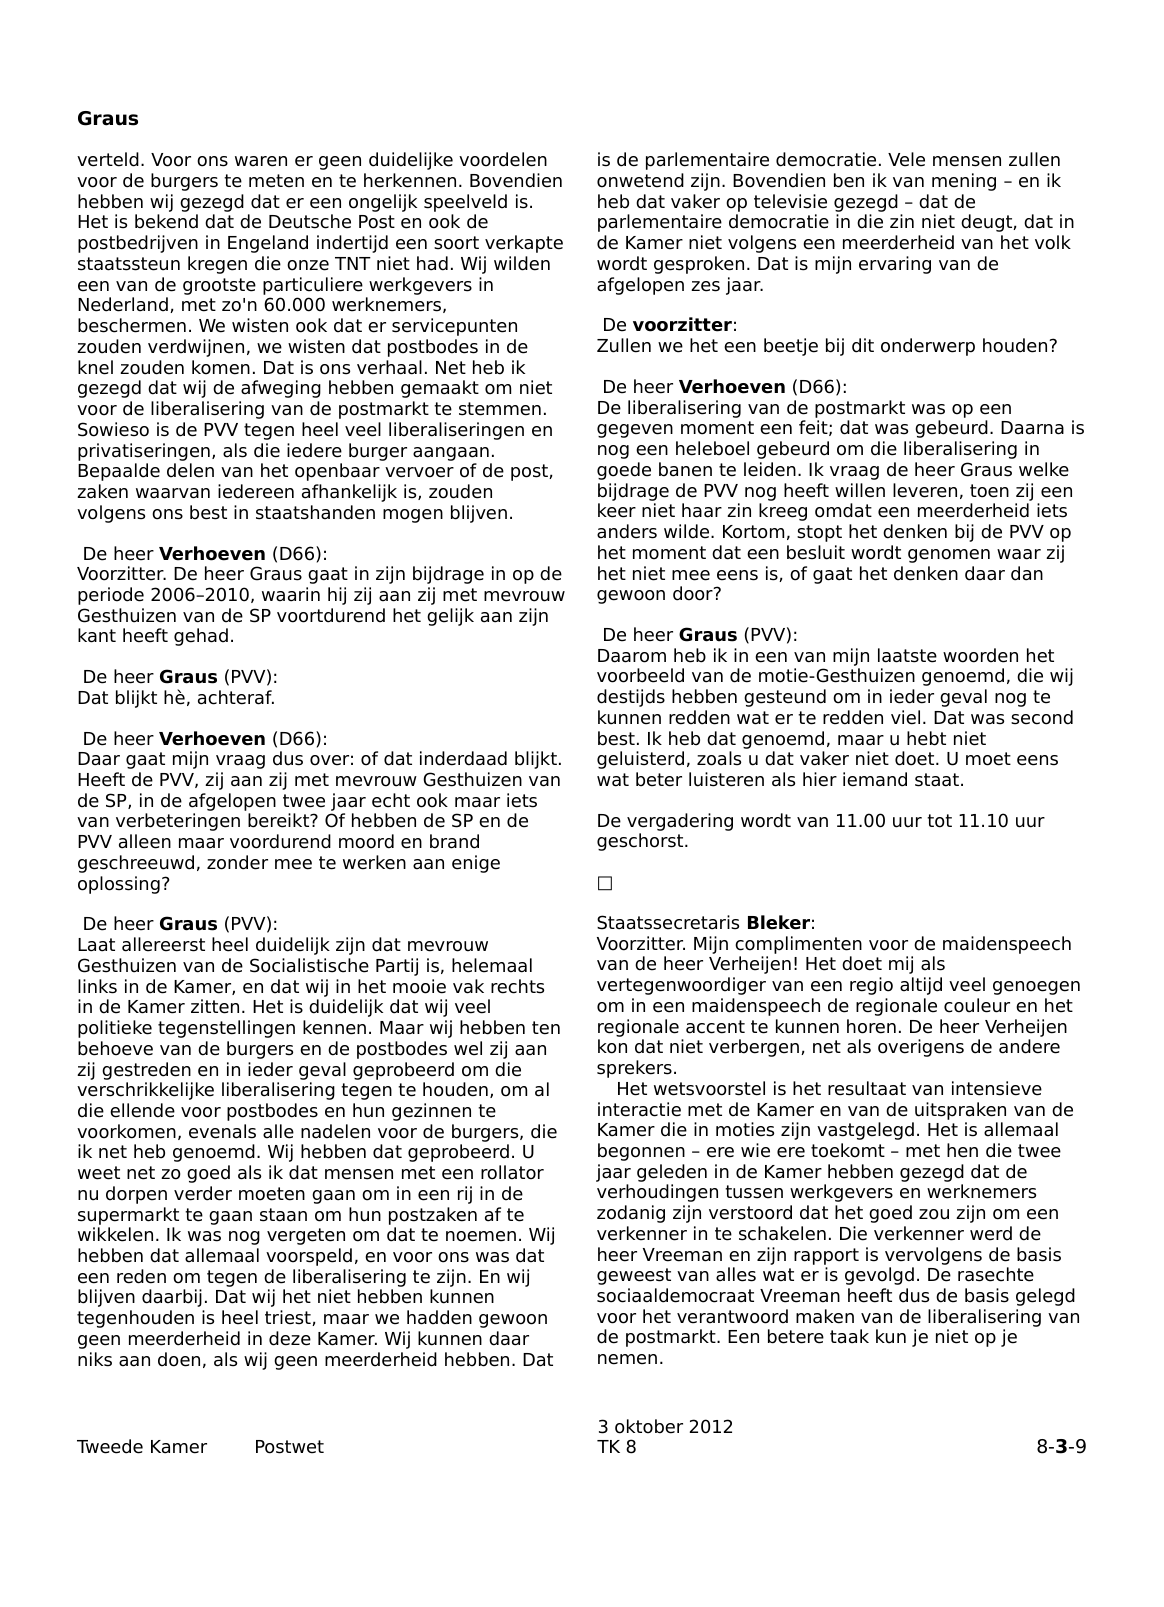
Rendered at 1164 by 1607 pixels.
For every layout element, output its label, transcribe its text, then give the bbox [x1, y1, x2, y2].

text De heer Verhoeven (D66): [77, 728, 567, 749]
text Het wetsvoorstel is het resultaat van intensieve interactie met de Kamer en van de uitspraken van de Kamer die in moties zijn vastgelegd. Het is allemaal begonnen – ere wie ere toekomt – met hen die twee jaar geleden in de Kamer hebben gezegd dat de verhoudingen tussen werkgevers en werknemers zodanig zijn verstoord dat het goed zou zijn om een verkenner in te schakelen. Die verkenner werd de heer Vreeman en zijn rapport is vervolgens de basis geweest van alles wat er is gevolgd. De rasechte sociaaldemocraat Vreeman heeft dus de basis gelegd voor het verantwoord maken van de liberalisering van de postmarkt. Een betere taak kun je niet op je nemen. [596, 1079, 1087, 1369]
text De heer Verhoeven (D66): [77, 543, 567, 564]
text De vergadering wordt van 11.00 uur tot 11.10 uur geschorst. [596, 811, 1087, 852]
text Zullen we het een beetje bij dit onderwerp houden? [596, 336, 1087, 357]
text Voorzitter. Mijn complimenten voor de maidenspeech van de heer Verheijen! Het doet mij als vertegenwoordiger van een regio altijd veel genoegen om in een maidenspeech de regionale couleur en het regionale accent te kunnen horen. De heer Verheijen kon dat niet verbergen, net als overigens de andere sprekers. [596, 933, 1087, 1079]
text Daar gaat mijn vraag dus over: of dat inderdaad blijkt. Heeft de PVV, zij aan zij met mevrouw Gesthuizen van de SP, in de afgelopen twee jaar echt ook maar iets van verbeteringen bereikt? Of hebben de SP en de PVV alleen maar voordurend moord en brand geschreeuwd, zonder mee te werken aan enige oplossing? [77, 749, 567, 894]
text De heer Graus (PVV): [77, 667, 567, 688]
text De heer Graus (PVV): [77, 914, 567, 935]
text is de parlementaire democratie. Vele mensen zullen onwetend zijn. Bovendien ben ik van mening – en ik heb dat vaker op televisie gezegd – dat de parlementaire democratie in die zin niet deugt, dat in de Kamer niet volgens een meerderheid van het volk wordt gesproken. Dat is mijn ervaring van de afgelopen zes jaar. [596, 150, 1087, 295]
text De heer Graus (PVV): [596, 625, 1087, 646]
text Staatssecretaris Bleker: [596, 913, 1087, 933]
text De voorzitter: [596, 315, 1087, 336]
text Daarom heb ik in een van mijn laatste woorden het voorbeeld van de motie-Gesthuizen genoemd, die wij destijds hebben gesteund om in ieder geval nog te kunnen redden wat er te redden viel. Dat was second best. Ik heb dat genoemd, maar u hebt niet geluisterd, zoals u dat vaker niet doet. U moet eens wat beter luisteren als hier iemand staat. [596, 646, 1087, 791]
text Dat blijkt hè, achteraf. [77, 688, 567, 708]
text Voorzitter. De heer Graus gaat in zijn bijdrage in op de periode 2006–2010, waarin hij zij aan zij met mevrouw Gesthuizen van de SP voortdurend het gelijk aan zijn kant heeft gehad. [77, 564, 567, 647]
text De heer Verhoeven (D66): [596, 377, 1087, 397]
text □ [596, 872, 1087, 893]
text verteld. Voor ons waren er geen duidelijke voordelen voor de burgers te meten en te herkennen. Bovendien hebben wij gezegd dat er een ongelijk speelveld is. Het is bekend dat de Deutsche Post en ook de postbedrijven in Engeland indertijd een soort verkapte staatssteun kregen die onze TNT niet had. Wij wilden een van de grootste particuliere werkgevers in Nederland, met zo'n 60.000 werknemers, beschermen. We wisten ook dat er servicepunten zouden verdwijnen, we wisten dat postbodes in de knel zouden komen. Dat is ons verhaal. Net heb ik gezegd dat wij de afweging hebben gemaakt om niet voor de liberalisering van de postmarkt te stemmen. Sowieso is de PVV tegen heel veel liberaliseringen en privatiseringen, als die iedere burger aangaan. Bepaalde delen van het openbaar vervoer of de post, zaken waarvan iedereen afhankelijk is, zouden volgens ons best in staatshanden mogen blijven. [77, 150, 567, 523]
text Laat allereerst heel duidelijk zijn dat mevrouw Gesthuizen van de Socialistische Partij is, helemaal links in de Kamer, en dat wij in het mooie vak rechts in de Kamer zitten. Het is duidelijk dat wij veel politieke tegenstellingen kennen. Maar wij hebben ten behoeve van de burgers en de postbodes wel zij aan zij gestreden en in ieder geval geprobeerd om die verschrikkelijke liberalisering tegen te houden, om al die ellende voor postbodes en hun gezinnen te voorkomen, evenals alle nadelen voor de burgers, die ik net heb genoemd. Wij hebben dat geprobeerd. U weet net zo goed als ik dat mensen met een rollator nu dorpen verder moeten gaan om in een rij in de supermarkt te gaan staan om hun postzaken af te wikkelen. Ik was nog vergeten om dat te noemen. Wij hebben dat allemaal voorspeld, en voor ons was dat een reden om tegen de liberalisering te zijn. En wij blijven daarbij. Dat wij het niet hebben kunnen tegenhouden is heel triest, maar we hadden gewoon geen meerderheid in deze Kamer. Wij kunnen daar niks aan doen, als wij geen meerderheid hebben. Dat [77, 935, 567, 1370]
text De liberalisering van de postmarkt was op een gegeven moment een feit; dat was gebeurd. Daarna is nog een heleboel gebeurd om die liberalisering in goede banen te leiden. Ik vraag de heer Graus welke bijdrage de PVV nog heeft willen leveren, toen zij een keer niet haar zin kreeg omdat een meerderheid iets anders wilde. Kortom, stopt het denken bij de PVV op het moment dat een besluit wordt genomen waar zij het niet mee eens is, of gaat het denken daar dan gewoon door? [596, 397, 1087, 605]
